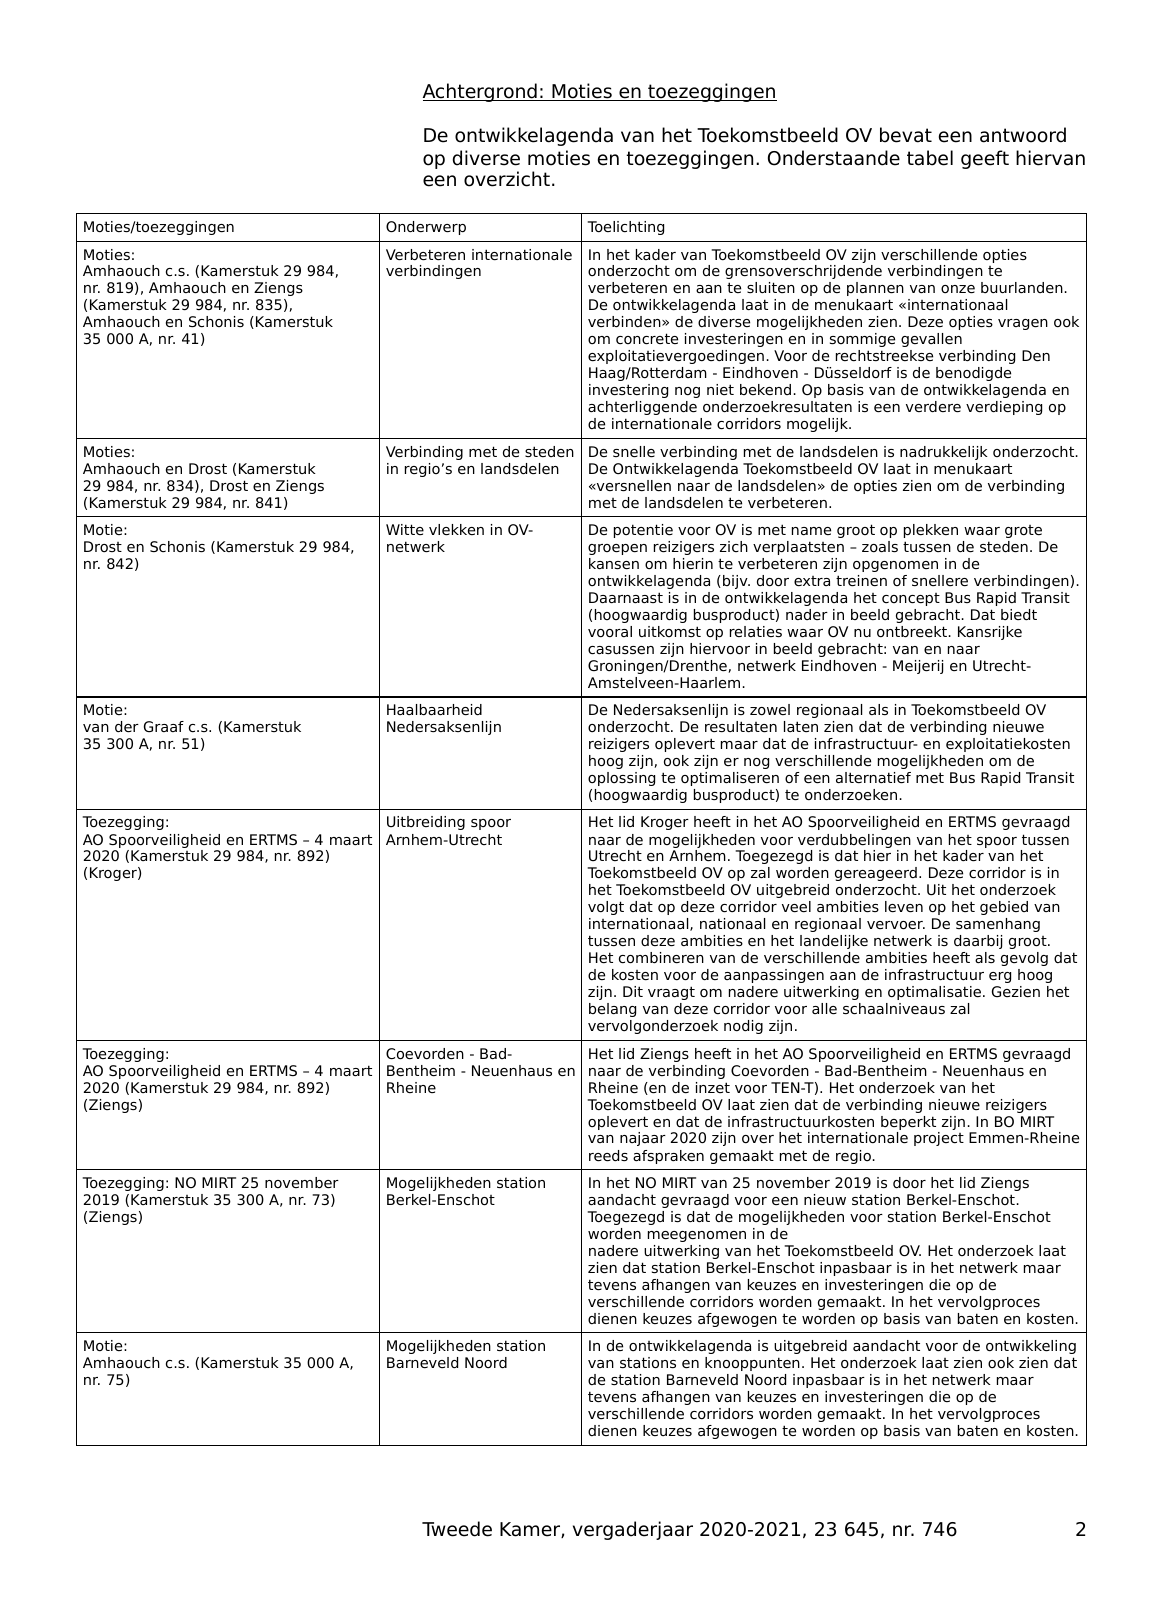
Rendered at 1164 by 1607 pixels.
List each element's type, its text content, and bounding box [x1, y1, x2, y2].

table_cell Motie: van der Graaf c.s. (Kamerstuk 35 300 A, nr. 51) [77, 698, 379, 809]
table_cell Toezegging: AO Spoorveiligheid en ERTMS – 4 maart 2020 (Kamerstuk 29 984, nr. 892) (Kroger) [77, 810, 379, 1040]
table_cell Het lid Kroger heeft in het AO Spoorveiligheid en ERTMS gevraagd naar de mogelijkheden voor verdubbelingen van het spoor tussen Utrecht en Arnhem. Toegezegd is dat hier in het kader van het Toekomstbeeld OV op zal worden gereageerd. Deze corridor is in het Toekomstbeeld OV uitgebreid onderzocht. Uit het onderzoek volgt dat op deze corridor veel ambities leven op het gebied van internationaal, nationaal en regionaal vervoer. De samenhang tussen deze ambities en het landelijke netwerk is daarbij groot. Het combineren van de verschillende ambities heeft als gevolg dat de kosten voor de aanpassingen aan de infrastructuur erg hoog zijn. Dit vraagt om nadere uitwerking en optimalisatie. Gezien het belang van deze corridor voor alle schaalniveaus zal vervolgonderzoek nodig zijn. [582, 810, 1086, 1040]
table_cell Moties: Amhaouch c.s. (Kamerstuk 29 984, nr. 819), Amhaouch en Ziengs (Kamerstuk 29 984, nr. 835), Amhaouch en Schonis (Kamerstuk 35 000 A, nr. 41) [77, 242, 379, 438]
subtitle Achtergrond: Moties en toezeggingen [422, 81, 1087, 103]
table_header Moties/toezeggingen [77, 214, 379, 241]
text De ontwikkelagenda van het Toekomstbeeld OV bevat een antwoord op diverse moties en toezeggingen. Onderstaande tabel geeft hiervan een overzicht. [422, 125, 1087, 191]
table_cell De snelle verbinding met de landsdelen is nadrukkelijk onderzocht. De Ontwikkelagenda Toekomstbeeld OV laat in menukaart «versnellen naar de landsdelen» de opties zien om de verbinding met de landsdelen te verbeteren. [582, 439, 1086, 516]
table_cell Witte vlekken in OV-netwerk [380, 517, 581, 696]
table_cell De Nedersaksenlijn is zowel regionaal als in Toekomstbeeld OV onderzocht. De resultaten laten zien dat de verbinding nieuwe reizigers oplevert maar dat de infrastructuur- en exploitatiekosten hoog zijn, ook zijn er nog verschillende mogelijkheden om de oplossing te optimaliseren of een alternatief met Bus Rapid Transit (hoogwaardig busproduct) te onderzoeken. [582, 698, 1086, 809]
table_cell Verbinding met de steden in regio’s en landsdelen [380, 439, 581, 516]
table_header Onderwerp [380, 214, 581, 241]
table_cell Toezegging: NO MIRT 25 november 2019 (Kamerstuk 35 300 A, nr. 73) (Ziengs) [77, 1170, 379, 1332]
table_cell Mogelijkheden station Barneveld Noord [380, 1333, 581, 1444]
table_cell Het lid Ziengs heeft in het AO Spoorveiligheid en ERTMS gevraagd naar de verbinding Coevorden - Bad-Bentheim - Neuenhaus en Rheine (en de inzet voor TEN-T). Het onderzoek van het Toekomstbeeld OV laat zien dat de verbinding nieuwe reizigers oplevert en dat de infrastructuurkosten beperkt zijn. In BO MIRT van najaar 2020 zijn over het internationale project Emmen-Rheine reeds afspraken gemaakt met de regio. [582, 1041, 1086, 1169]
table_cell Moties: Amhaouch en Drost (Kamerstuk 29 984, nr. 834), Drost en Ziengs (Kamerstuk 29 984, nr. 841) [77, 439, 379, 516]
table_cell In de ontwikkelagenda is uitgebreid aandacht voor de ontwikkeling van stations en knooppunten. Het onderzoek laat zien ook zien dat de station Barneveld Noord inpasbaar is in het netwerk maar tevens afhangen van keuzes en investeringen die op de verschillende corridors worden gemaakt. In het vervolgproces dienen keuzes afgewogen te worden op basis van baten en kosten. [582, 1333, 1086, 1444]
table_cell In het kader van Toekomstbeeld OV zijn verschillende opties onderzocht om de grensoverschrijdende verbindingen te verbeteren en aan te sluiten op de plannen van onze buurlanden. De ontwikkelagenda laat in de menukaart «internationaal verbinden» de diverse mogelijkheden zien. Deze opties vragen ook om concrete investeringen en in sommige gevallen exploitatievergoedingen. Voor de rechtstreekse verbinding Den Haag/Rotterdam - Eindhoven - Düsseldorf is de benodigde investering nog niet bekend. Op basis van de ontwikkelagenda en achterliggende onderzoekresultaten is een verdere verdieping op de internationale corridors mogelijk. [582, 242, 1086, 438]
table_cell Verbeteren internationale verbindingen [380, 242, 581, 438]
table_cell Coevorden - Bad-Bentheim - Neuenhaus en Rheine [380, 1041, 581, 1169]
table_cell Uitbreiding spoor Arnhem-Utrecht [380, 810, 581, 1040]
table_header Toelichting [582, 214, 1086, 241]
table_cell Motie: Amhaouch c.s. (Kamerstuk 35 000 A, nr. 75) [77, 1333, 379, 1444]
table_cell Haalbaarheid Nedersaksenlijn [380, 698, 581, 809]
table_cell Motie: Drost en Schonis (Kamerstuk 29 984, nr. 842) [77, 517, 379, 696]
table_cell De potentie voor OV is met name groot op plekken waar grote groepen reizigers zich verplaatsten – zoals tussen de steden. De kansen om hierin te verbeteren zijn opgenomen in de ontwikkelagenda (bijv. door extra treinen of snellere verbindingen). Daarnaast is in de ontwikkelagenda het concept Bus Rapid Transit (hoogwaardig busproduct) nader in beeld gebracht. Dat biedt vooral uitkomst op relaties waar OV nu ontbreekt. Kansrijke casussen zijn hiervoor in beeld gebracht: van en naar Groningen/Drenthe, netwerk Eindhoven - Meijerij en Utrecht-Amstelveen-Haarlem. [582, 517, 1086, 696]
table_cell Toezegging: AO Spoorveiligheid en ERTMS – 4 maart 2020 (Kamerstuk 29 984, nr. 892) (Ziengs) [77, 1041, 379, 1169]
table_cell In het NO MIRT van 25 november 2019 is door het lid Ziengs aandacht gevraagd voor een nieuw station Berkel-Enschot. Toegezegd is dat de mogelijkheden voor station Berkel-Enschot worden meegenomen in de nadere uitwerking van het Toekomstbeeld OV. Het onderzoek laat zien dat station Berkel-Enschot inpasbaar is in het netwerk maar tevens afhangen van keuzes en investeringen die op de verschillende corridors worden gemaakt. In het vervolgproces dienen keuzes afgewogen te worden op basis van baten en kosten. [582, 1170, 1086, 1332]
table_cell Mogelijkheden station Berkel-Enschot [380, 1170, 581, 1332]
